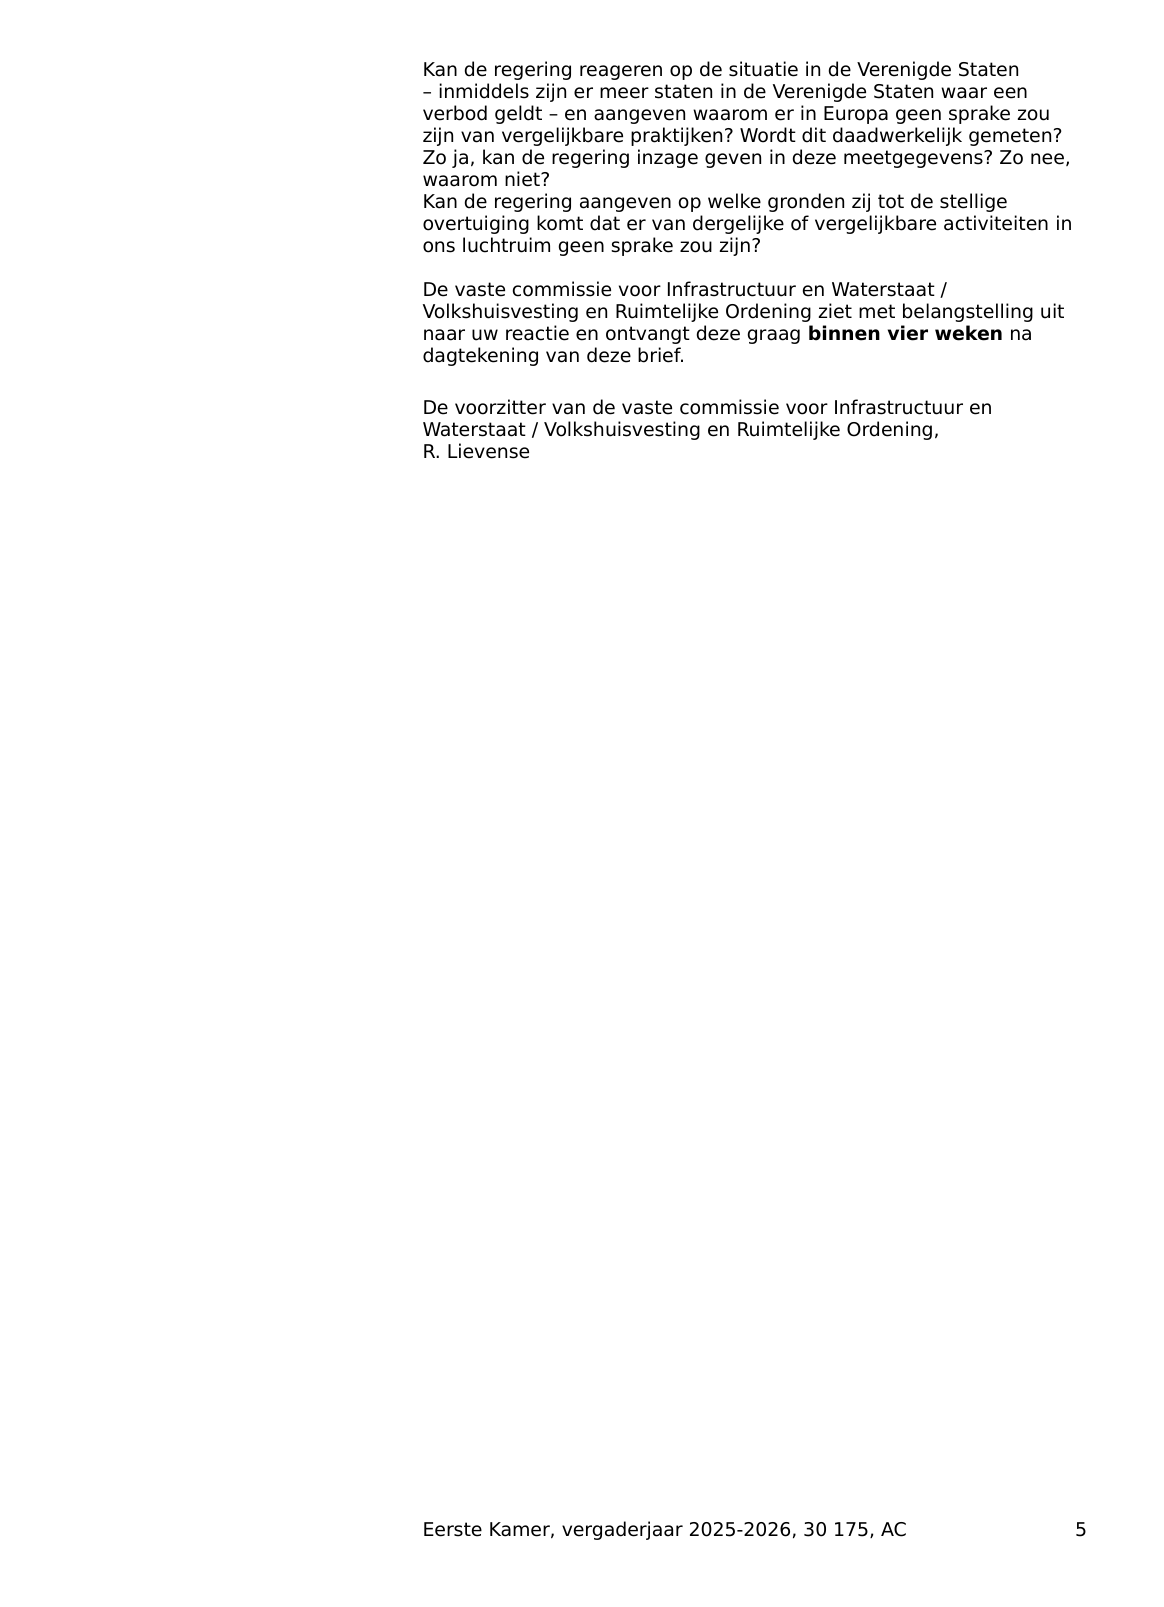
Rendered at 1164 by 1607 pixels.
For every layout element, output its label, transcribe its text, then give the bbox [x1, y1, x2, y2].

text Kan de regering reageren op de situatie in de Verenigde Staten – inmiddels zijn er meer staten in de Verenigde Staten waar een verbod geldt – en aangeven waarom er in Europa geen sprake zou zijn van vergelijkbare praktijken? Wordt dit daadwerkelijk gemeten? Zo ja, kan de regering inzage geven in deze meetgegevens? Zo nee, waarom niet? [422, 59, 1087, 191]
text Kan de regering aangeven op welke gronden zij tot de stellige overtuiging komt dat er van dergelijke of vergelijkbare activiteiten in ons luchtruim geen sprake zou zijn? [422, 191, 1087, 257]
text De voorzitter van de vaste commissie voor Infrastructuur en Waterstaat / Volkshuisvesting en Ruimtelijke Ordening, R. Lievense [422, 397, 1087, 463]
text De vaste commissie voor Infrastructuur en Waterstaat / Volkshuisvesting en Ruimtelijke Ordening ziet met belangstelling uit naar uw reactie en ontvangt deze graag binnen vier weken na dagtekening van deze brief. [422, 279, 1087, 367]
